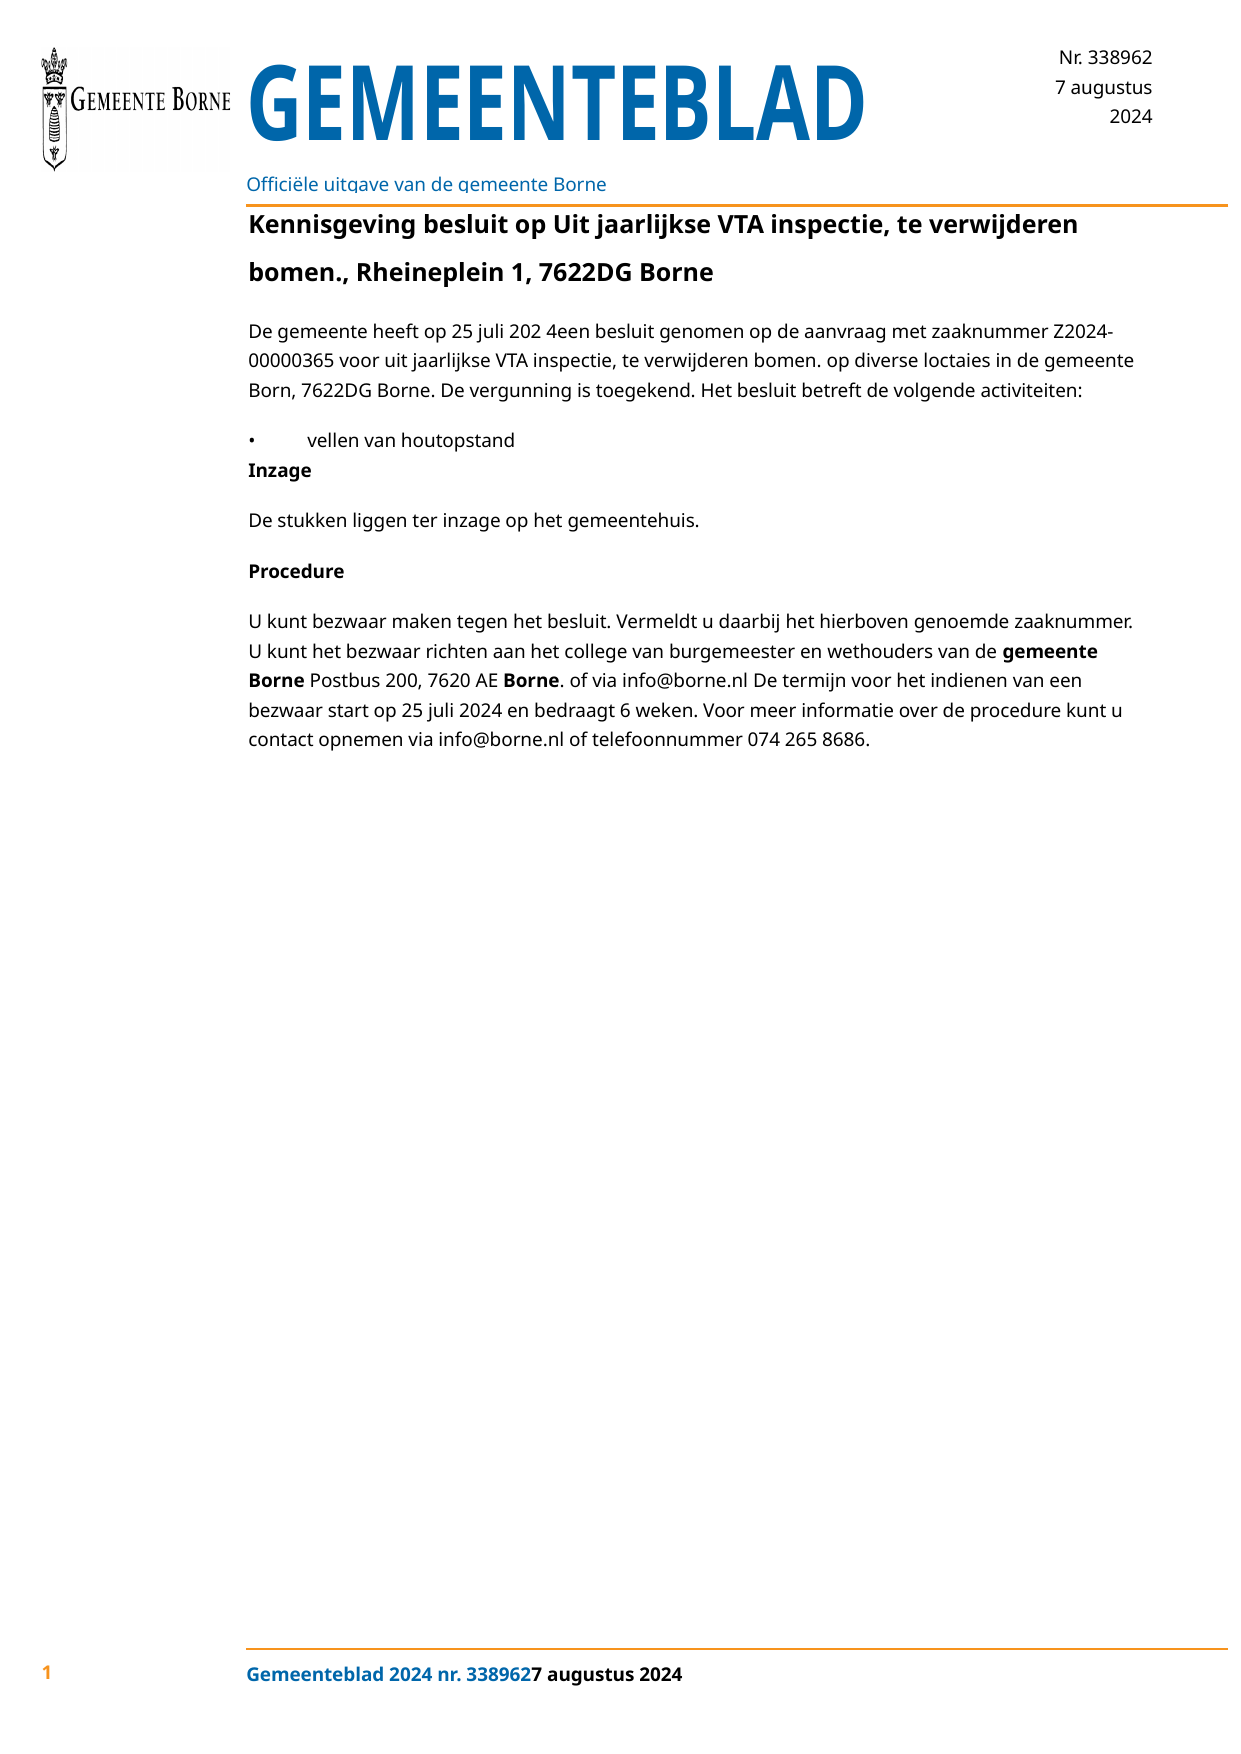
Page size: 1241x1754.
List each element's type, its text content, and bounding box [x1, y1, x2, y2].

picture [41, 47, 231, 172]
text De gemeente heeft op 25 juli 202 4een besluit genomen op de aanvraag met zaaknummer Z2024-00000365 voor uit jaarlijkse VTA inspectie, te verwijderen bomen. op diverse loctaies in de gemeente Born, 7622DG Borne. De vergunning is toegekend. Het besluit betreft de volgende activiteiten: [248, 318, 1152, 403]
text U kunt bezwaar maken tegen het besluit. Vermeldt u daarbij het hierboven genoemde zaaknummer. U kunt het bezwaar richten aan het college van burgemeester en wethouders van de gemeente Borne Postbus 200, 7620 AE Borne. of via info@borne.nl De termijn voor het indienen van een bezwaar start op 25 juli 2024 en bedraagt 6 weken. Voor meer informatie over de procedure kunt u contact opnemen via info@borne.nl of telefoonnummer 074 265 8686. [248, 608, 1152, 752]
text De stukken liggen ter inzage op het gemeentehuis. [248, 507, 1152, 533]
text Kennisgeving besluit op Uit jaarlijkse VTA inspectie, te verwijderen bomen., Rheineplein 1, 7622DG Borne [248, 207, 1152, 288]
text Inzage [248, 457, 1152, 483]
text Procedure [248, 558, 1152, 584]
list vellen van houtopstand [248, 427, 1152, 453]
